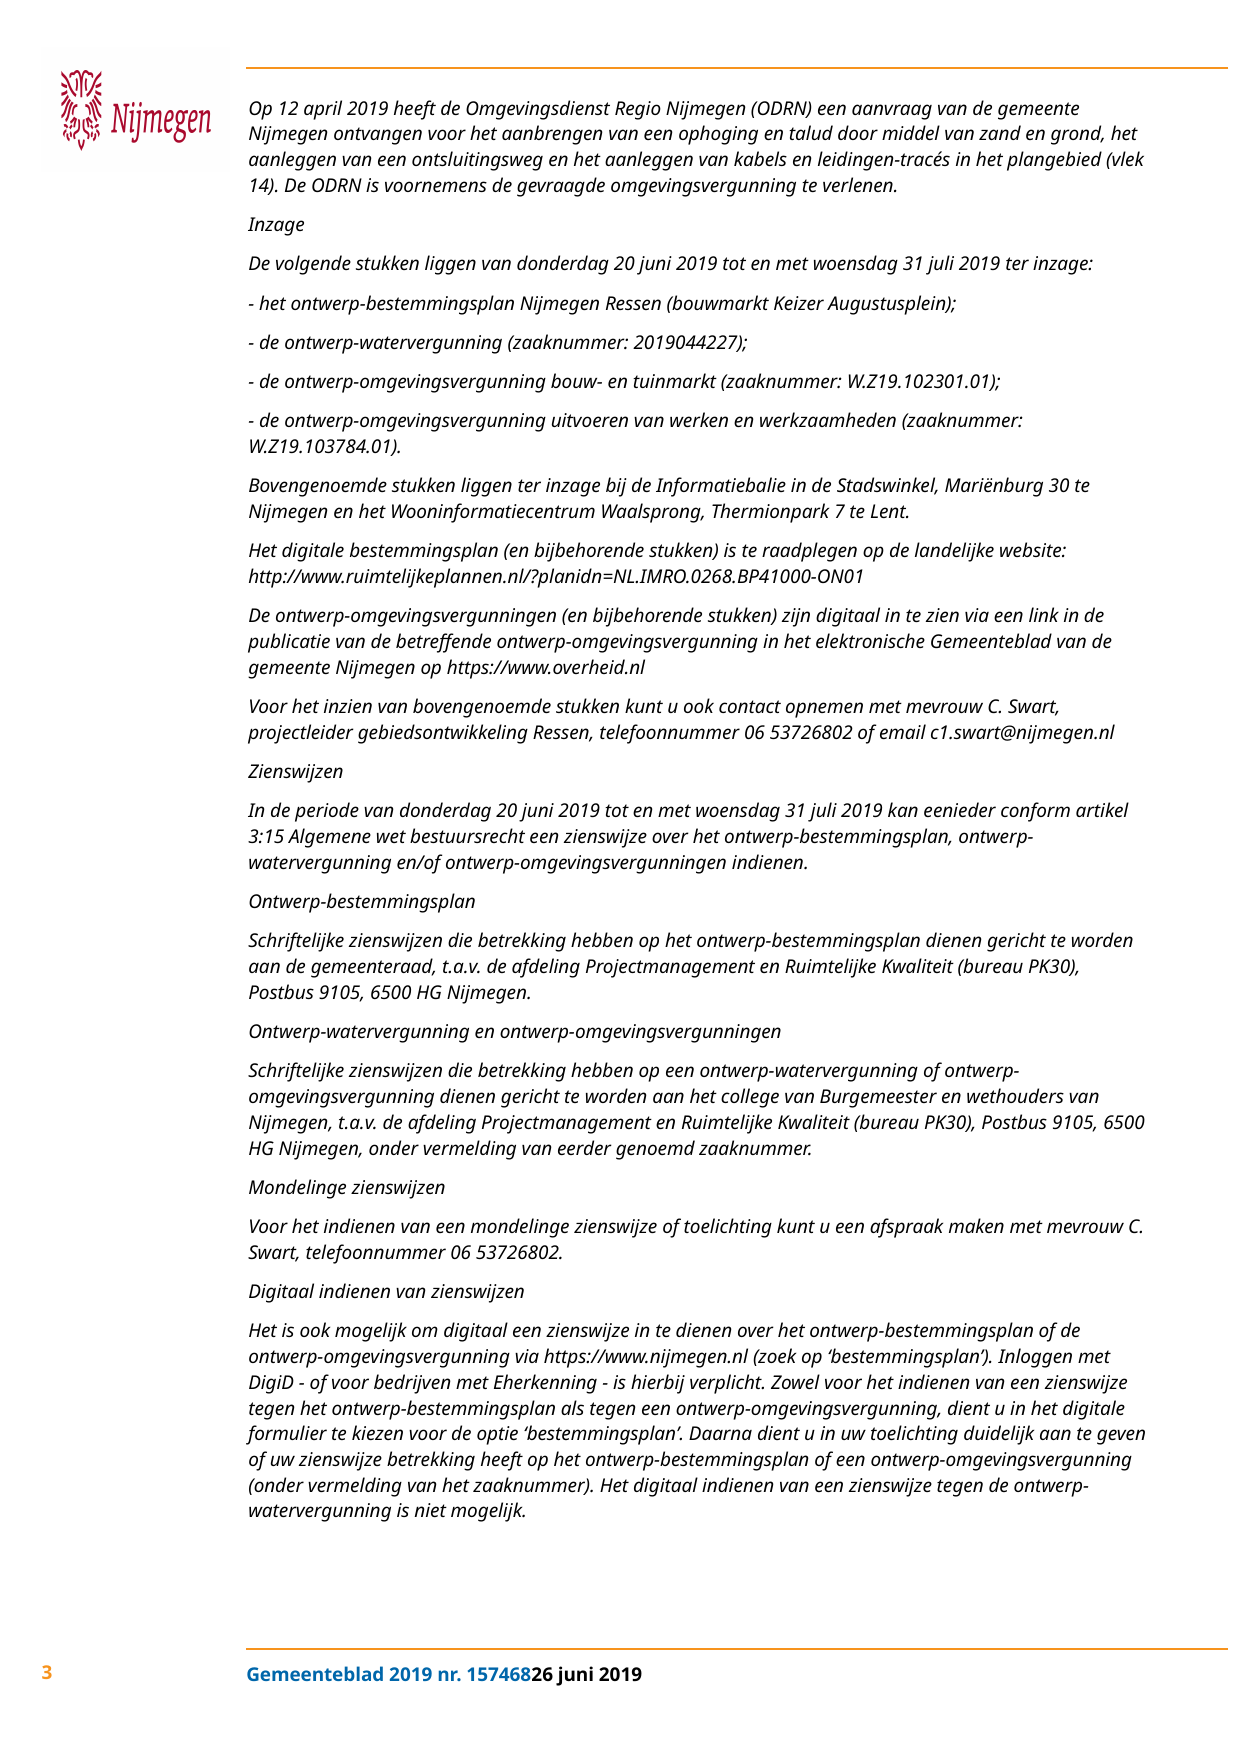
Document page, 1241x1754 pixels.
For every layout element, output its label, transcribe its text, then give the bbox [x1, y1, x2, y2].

text Mondelinge zienswijzen [248, 1174, 1152, 1200]
text Ontwerp-bestemmingsplan [248, 888, 1152, 914]
text Schriftelijke zienswijzen die betrekking hebben op een ontwerp-watervergunning of ontwerp-omgevingsvergunning dienen gericht te worden aan het college van Burgemeester en wethouders van Nijmegen, t.a.v. de afdeling Projectmanagement en Ruimtelijke Kwaliteit (bureau PK30), Postbus 9105, 6500 HG Nijmegen, onder vermelding van eerder genoemd zaaknummer. [248, 1058, 1152, 1161]
text De ontwerp-omgevingsvergunningen (en bijbehorende stukken) zijn digitaal in te zien via een link in de publicatie van de betreffende ontwerp-omgevingsvergunning in het elektronische Gemeenteblad van de gemeente Nijmegen op https://www.overheid.nl [248, 603, 1152, 680]
text Ontwerp-watervergunning en ontwerp-omgevingsvergunningen [248, 1018, 1152, 1044]
text Voor het indienen van een mondelinge zienswijze of toelichting kunt u een afspraak maken met mevrouw C. Swart, telefoonnummer 06 53726802. [248, 1213, 1152, 1265]
text Schriftelijke zienswijzen die betrekking hebben op het ontwerp-bestemmingsplan dienen gericht te worden aan de gemeenteraad, t.a.v. de afdeling Projectmanagement en Ruimtelijke Kwaliteit (bureau PK30), Postbus 9105, 6500 HG Nijmegen. [248, 928, 1152, 1005]
text Voor het inzien van bovengenoemde stukken kunt u ook contact opnemen met mevrouw C. Swart, projectleider gebiedsontwikkeling Ressen, telefoonnummer 06 53726802 of email c1.swart@nijmegen.nl [248, 693, 1152, 745]
text - het ontwerp-bestemmingsplan Nijmegen Ressen (bouwmarkt Keizer Augustusplein); [248, 290, 1152, 316]
picture [41, 47, 231, 172]
text - de ontwerp-watervergunning (zaaknummer: 2019044227); [248, 329, 1152, 355]
text Op 12 april 2019 heeft de Omgevingsdienst Regio Nijmegen (ODRN) een aanvraag van de gemeente Nijmegen ontvangen voor het aanbrengen van een ophoging en talud door middel van zand en grond, het aanleggen van een ontsluitingsweg en het aanleggen van kabels en leidingen-tracés in het plangebied (vlek 14). De ODRN is voornemens de gevraagde omgevingsvergunning te verlenen. [248, 95, 1152, 198]
text De volgende stukken liggen van donderdag 20 juni 2019 tot en met woensdag 31 juli 2019 ter inzage: [248, 251, 1152, 276]
text Het is ook mogelijk om digitaal een zienswijze in te dienen over het ontwerp-bestemmingsplan of de ontwerp-omgevingsvergunning via https://www.nijmegen.nl (zoek op ‘bestemmingsplan’). Inloggen met DigiD - of voor bedrijven met Eherkenning - is hierbij verplicht. Zowel voor het indienen van een zienswijze tegen het ontwerp-bestemmingsplan als tegen een ontwerp-omgevingsvergunning, dient u in het digitale formulier te kiezen voor de optie ‘bestemmingsplan’. Daarna dient u in uw toelichting duidelijk aan te geven of uw zienswijze betrekking heeft op het ontwerp-bestemmingsplan of een ontwerp-omgevingsvergunning (onder vermelding van het zaaknummer). Het digitaal indienen van een zienswijze tegen de ontwerp-watervergunning is niet mogelijk. [248, 1318, 1152, 1523]
text Inzage [248, 211, 1152, 237]
text In de periode van donderdag 20 juni 2019 tot en met woensdag 31 juli 2019 kan eenieder conform artikel 3:15 Algemene wet bestuursrecht een zienswijze over het ontwerp-bestemmingsplan, ontwerp-watervergunning en/of ontwerp-omgevingsvergunningen indienen. [248, 798, 1152, 875]
text Digitaal indienen van zienswijzen [248, 1278, 1152, 1304]
text - de ontwerp-omgevingsvergunning uitvoeren van werken en werkzaamheden (zaaknummer: W.Z19.103784.01). [248, 408, 1152, 459]
text Het digitale bestemmingsplan (en bijbehorende stukken) is te raadplegen op de landelijke website: http://www.ruimtelijkeplannen.nl/?planidn=NL.IMRO.0268.BP41000-ON01 [248, 538, 1152, 589]
text Zienswijzen [248, 758, 1152, 784]
text - de ontwerp-omgevingsvergunning bouw- en tuinmarkt (zaaknummer: W.Z19.102301.01); [248, 368, 1152, 394]
text Bovengenoemde stukken liggen ter inzage bij de Informatiebalie in de Stadswinkel, Mariënburg 30 te Nijmegen en het Wooninformatiecentrum Waalsprong, Thermionpark 7 te Lent. [248, 473, 1152, 524]
